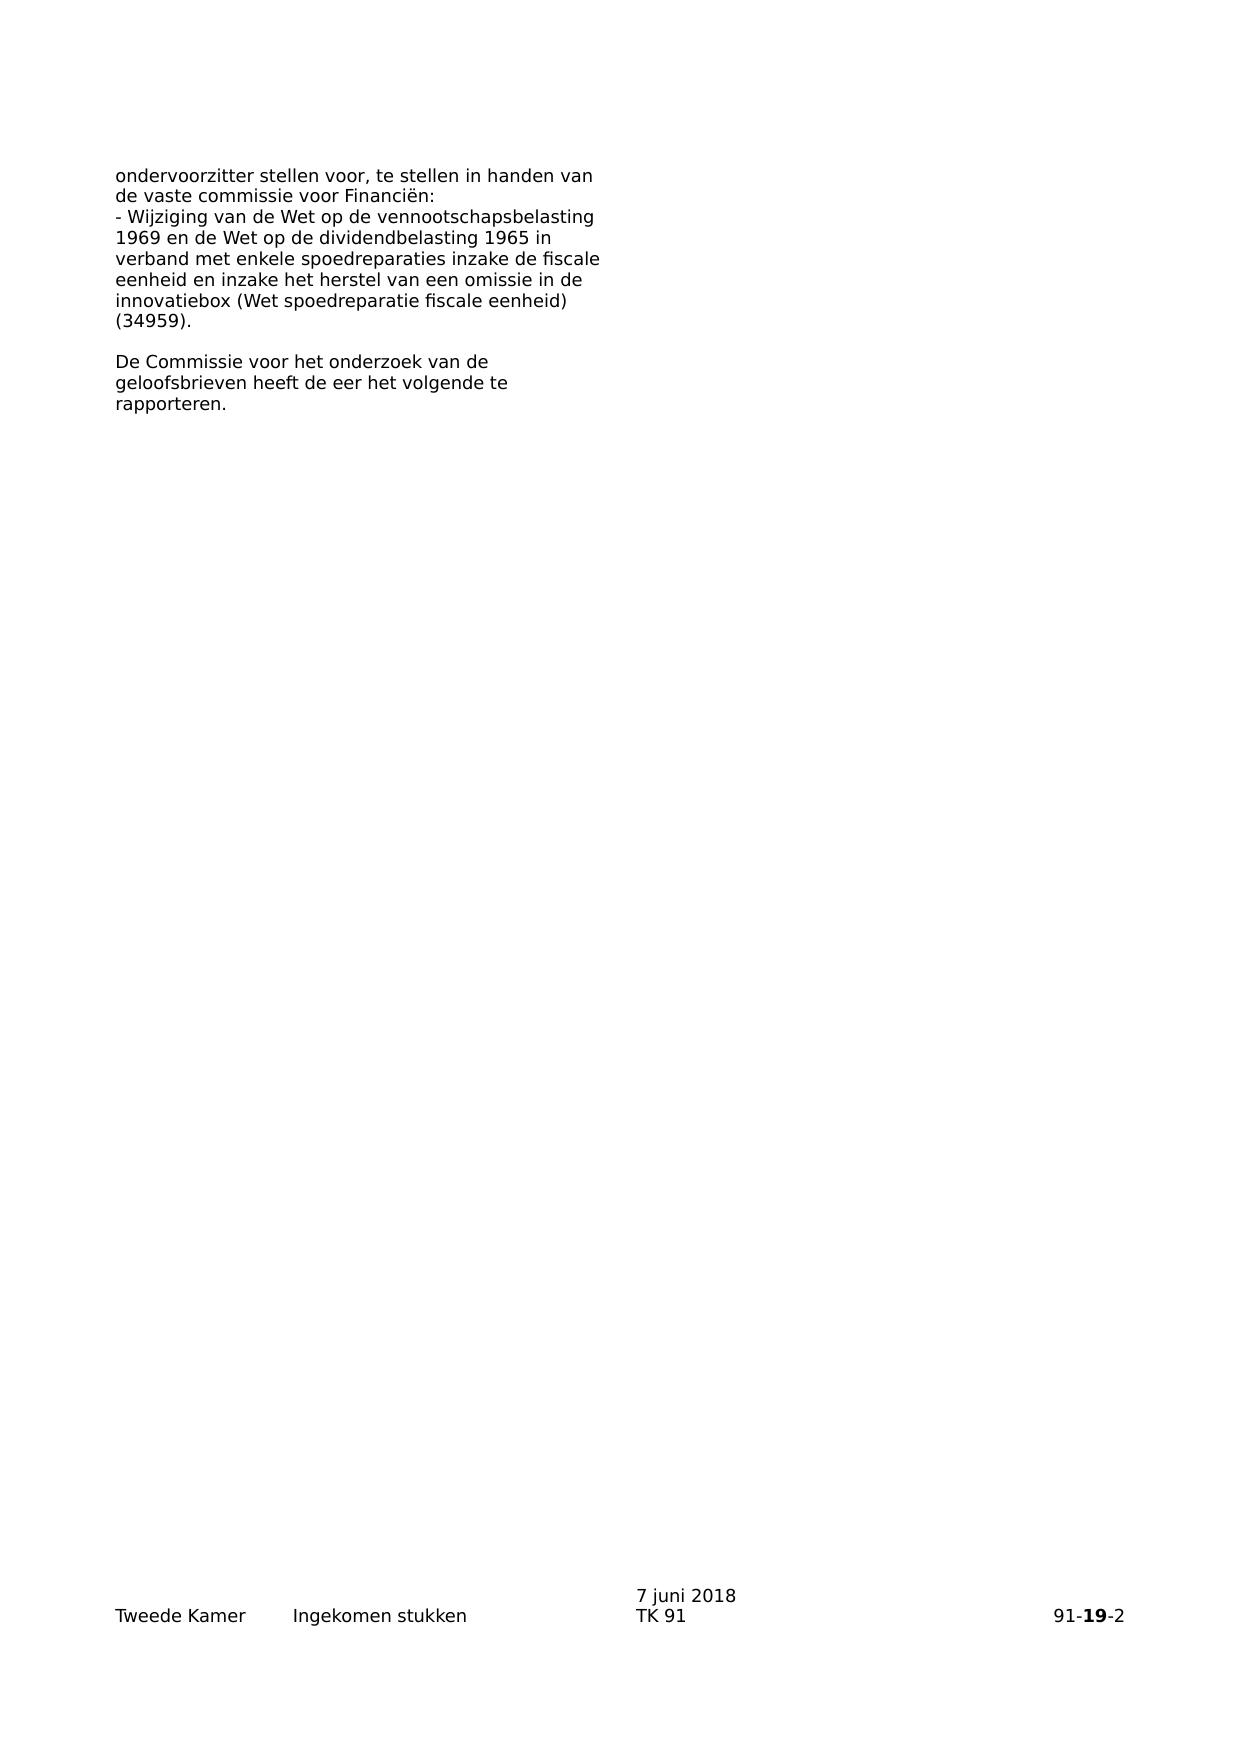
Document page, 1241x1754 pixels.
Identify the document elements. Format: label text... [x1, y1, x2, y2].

text - Wijziging van de Wet op de vennootschapsbelasting 1969 en de Wet op de dividendbelasting 1965 in verband met enkele spoedreparaties inzake de fiscale eenheid en inzake het herstel van een omissie in de innovatiebox (Wet spoedreparatie fiscale eenheid) (34959). [115, 207, 605, 332]
text ondervoorzitter stellen voor, te stellen in handen van de vaste commissie voor Financiën: [115, 165, 605, 207]
text De Commissie voor het onderzoek van de geloofsbrieven heeft de eer het volgende te rapporteren. [115, 352, 605, 414]
